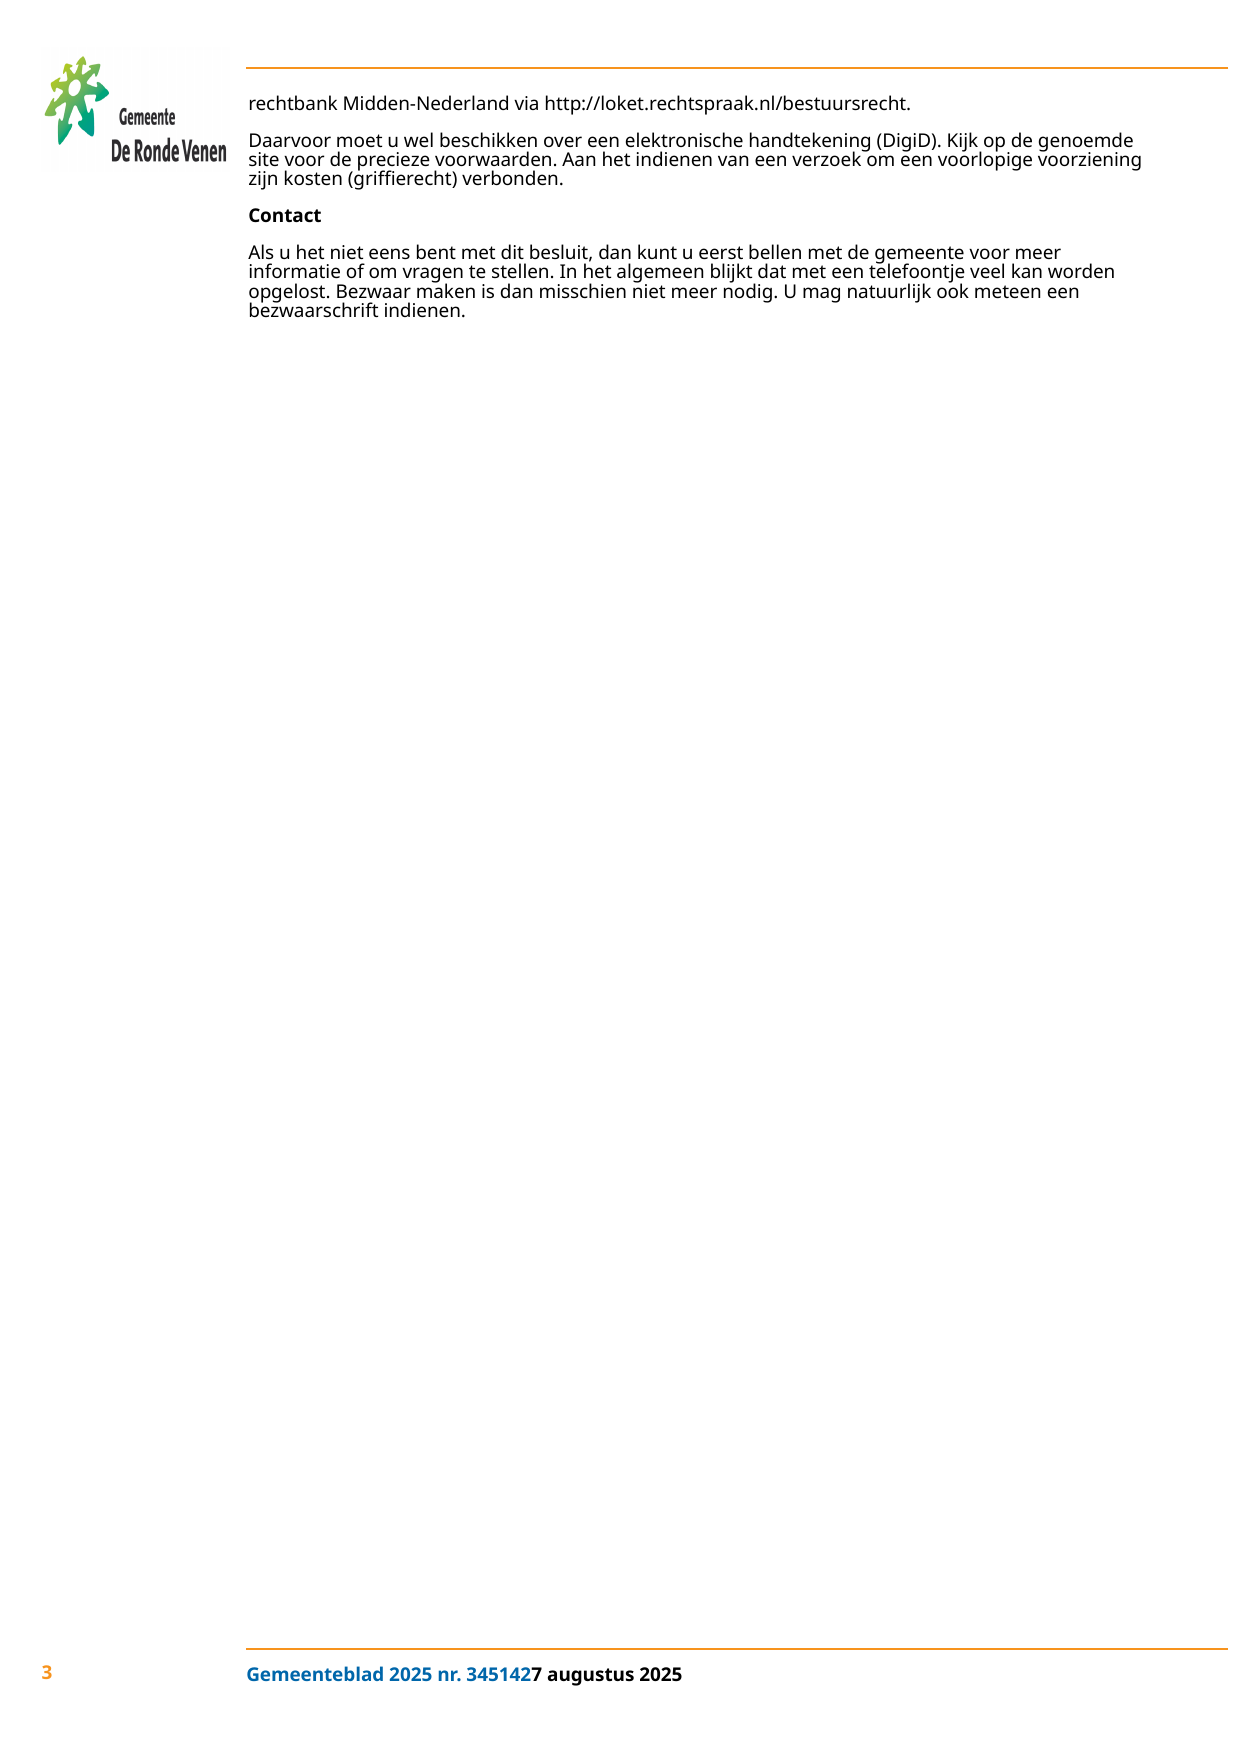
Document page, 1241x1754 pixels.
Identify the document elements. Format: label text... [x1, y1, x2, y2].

text Daarvoor moet u wel beschikken over een elektronische handtekening (DigiD). Kijk op de genoemde site voor de precieze voorwaarden. Aan het indienen van een verzoek om een voorlopige voorziening zijn kosten (griffierecht) verbonden. [248, 132, 1152, 189]
text Contact [248, 207, 1152, 227]
picture [41, 47, 231, 172]
text Als u het niet eens bent met dit besluit, dan kunt u eerst bellen met de gemeente voor meer informatie of om vragen te stellen. In het algemeen blijkt dat met een telefoontje veel kan worden opgelost. Bezwaar maken is dan misschien niet meer nodig. U mag natuurlijk ook meteen een bezwaarschrift indienen. [248, 244, 1152, 321]
text rechtbank Midden-Nederland via http://loket.rechtspraak.nl/bestuursrecht. [248, 95, 1152, 114]
